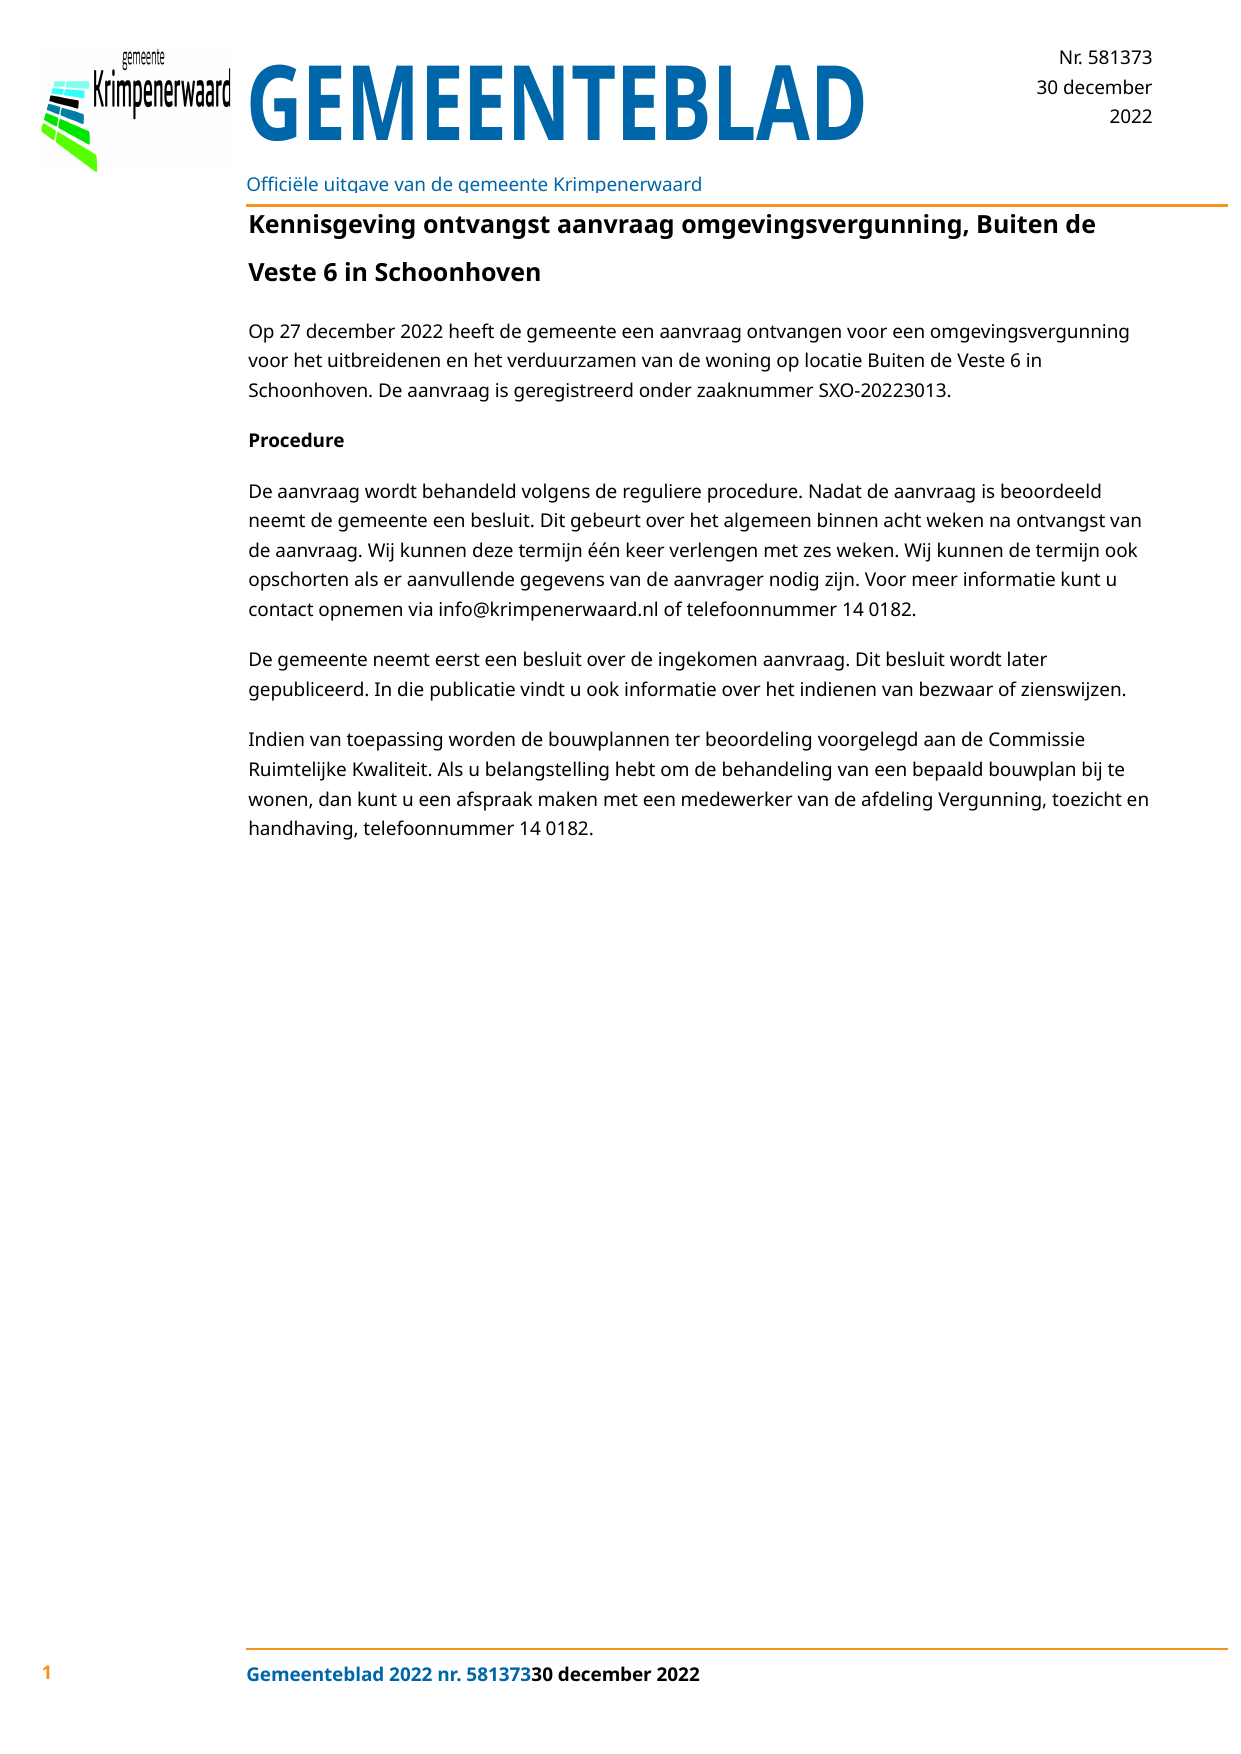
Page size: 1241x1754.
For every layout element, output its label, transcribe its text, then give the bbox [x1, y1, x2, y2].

text Kennisgeving ontvangst aanvraag omgevingsvergunning, Buiten de Veste 6 in Schoonhoven [248, 207, 1152, 288]
text Indien van toepassing worden de bouwplannen ter beoordeling voorgelegd aan de Commissie Ruimtelijke Kwaliteit. Als u belangstelling hebt om de behandeling van een bepaald bouwplan bij te wonen, dan kunt u een afspraak maken met een medewerker van de afdeling Vergunning, toezicht en handhaving, telefoonnummer 14 0182. [248, 727, 1152, 841]
text Op 27 december 2022 heeft de gemeente een aanvraag ontvangen voor een omgevingsvergunning voor het uitbreidenen en het verduurzamen van de woning op locatie Buiten de Veste 6 in Schoonhoven. De aanvraag is geregistreerd onder zaaknummer SXO-20223013. [248, 318, 1152, 403]
text Procedure [248, 427, 1152, 453]
picture [41, 47, 231, 172]
text De gemeente neemt eerst een besluit over de ingekomen aanvraag. Dit besluit wordt later gepubliceerd. In die publicatie vindt u ook informatie over het indienen van bezwaar of zienswijzen. [248, 647, 1152, 702]
text De aanvraag wordt behandeld volgens de reguliere procedure. Nadat de aanvraag is beoordeeld neemt de gemeente een besluit. Dit gebeurt over het algemeen binnen acht weken na ontvangst van de aanvraag. Wij kunnen deze termijn één keer verlengen met zes weken. Wij kunnen de termijn ook opschorten als er aanvullende gegevens van de aanvrager nodig zijn. Voor meer informatie kunt u contact opnemen via info@krimpenerwaard.nl of telefoonnummer 14 0182. [248, 478, 1152, 622]
